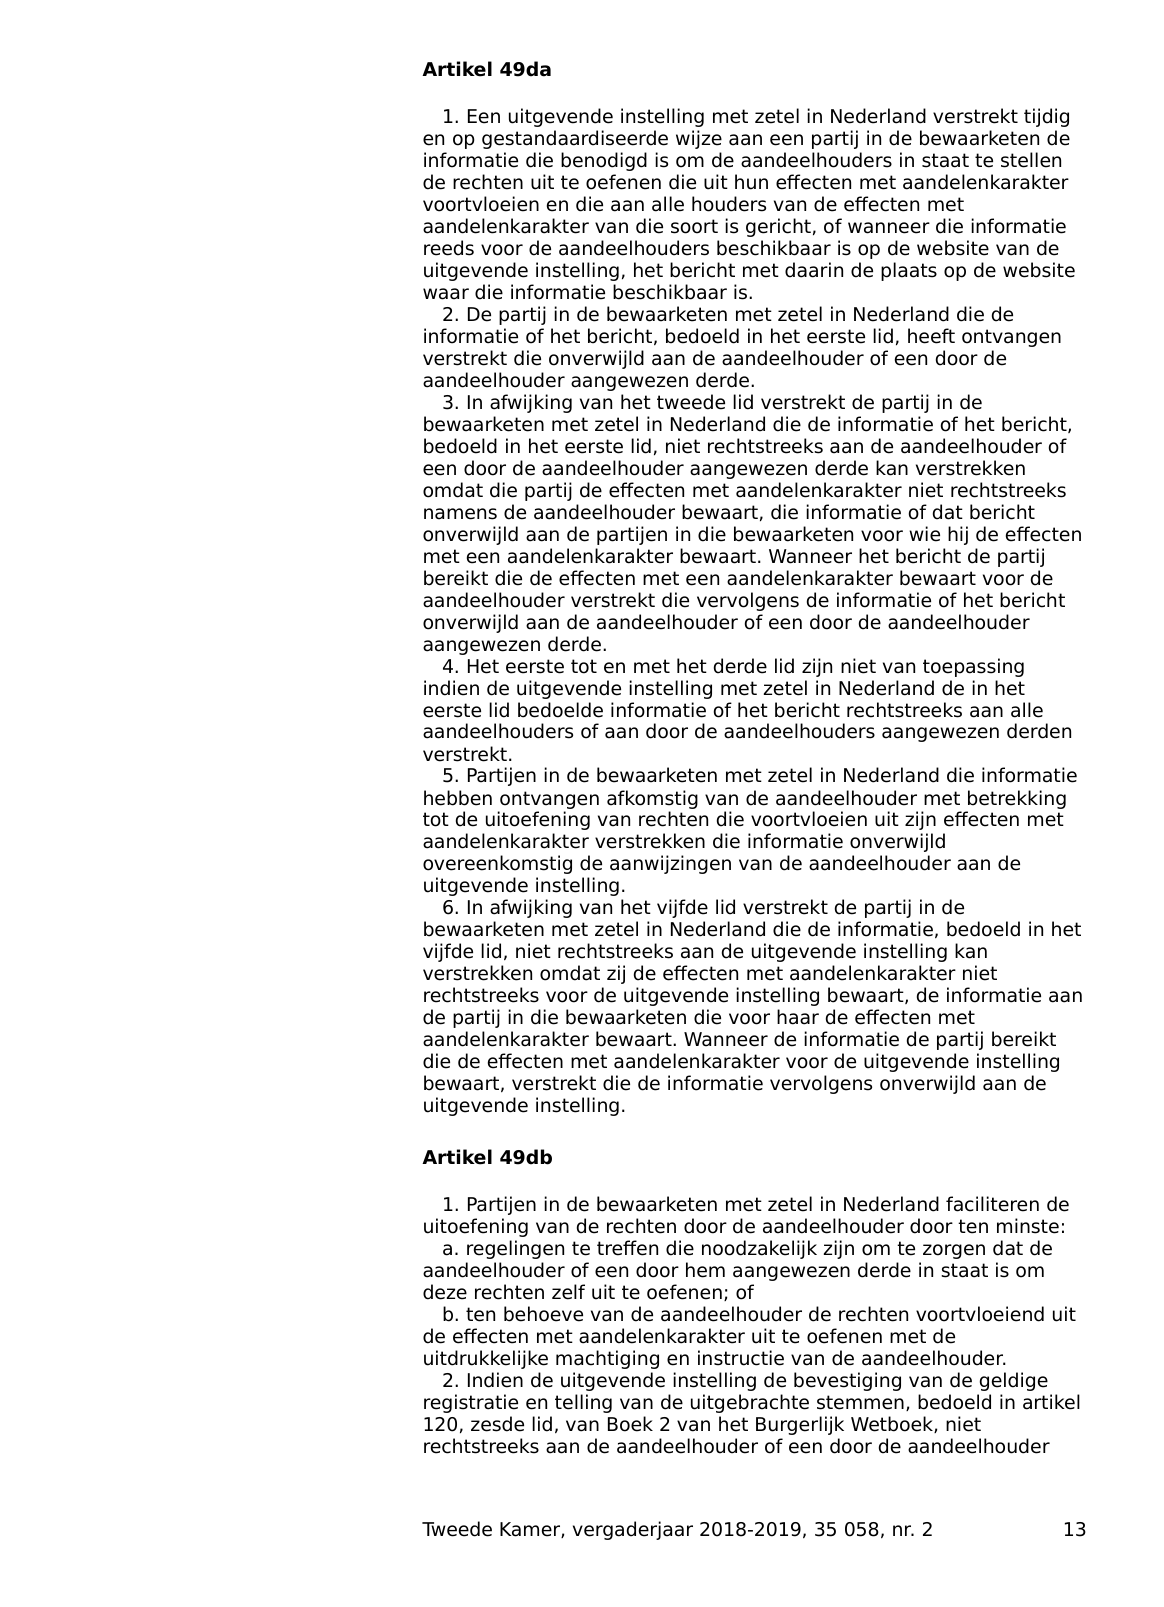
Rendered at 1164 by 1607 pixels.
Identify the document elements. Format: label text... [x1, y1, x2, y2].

subtitle Artikel 49db [422, 1147, 1087, 1169]
text b. ten behoeve van de aandeelhouder de rechten voortvloeiend uit de effecten met aandelenkarakter uit te oefenen met de uitdrukkelijke machtiging en instructie van de aandeelhouder. [422, 1304, 1087, 1370]
text 4. Het eerste tot en met het derde lid zijn niet van toepassing indien de uitgevende instelling met zetel in Nederland de in het eerste lid bedoelde informatie of het bericht rechtstreeks aan alle aandeelhouders of aan door de aandeelhouders aangewezen derden verstrekt. [422, 656, 1087, 765]
subtitle Artikel 49da [422, 59, 1087, 81]
text 6. In afwijking van het vijfde lid verstrekt de partij in de bewaarketen met zetel in Nederland die de informatie, bedoeld in het vijfde lid, niet rechtstreeks aan de uitgevende instelling kan verstrekken omdat zij de effecten met aandelenkarakter niet rechtstreeks voor de uitgevende instelling bewaart, de informatie aan de partij in die bewaarketen die voor haar de effecten met aandelenkarakter bewaart. Wanneer de informatie de partij bereikt die de effecten met aandelenkarakter voor de uitgevende instelling bewaart, verstrekt die de informatie vervolgens onverwijld aan de uitgevende instelling. [422, 897, 1087, 1117]
text 1. Partijen in de bewaarketen met zetel in Nederland faciliteren de uitoefening van de rechten door de aandeelhouder door ten minste: [422, 1194, 1087, 1238]
text 3. In afwijking van het tweede lid verstrekt de partij in de bewaarketen met zetel in Nederland die de informatie of het bericht, bedoeld in het eerste lid, niet rechtstreeks aan de aandeelhouder of een door de aandeelhouder aangewezen derde kan verstrekken omdat die partij de effecten met aandelenkarakter niet rechtstreeks namens de aandeelhouder bewaart, die informatie of dat bericht onverwijld aan de partijen in die bewaarketen voor wie hij de effecten met een aandelenkarakter bewaart. Wanneer het bericht de partij bereikt die de effecten met een aandelenkarakter bewaart voor de aandeelhouder verstrekt die vervolgens de informatie of het bericht onverwijld aan de aandeelhouder of een door de aandeelhouder aangewezen derde. [422, 392, 1087, 656]
text 2. De partij in de bewaarketen met zetel in Nederland die de informatie of het bericht, bedoeld in het eerste lid, heeft ontvangen verstrekt die onverwijld aan de aandeelhouder of een door de aandeelhouder aangewezen derde. [422, 304, 1087, 392]
text 1. Een uitgevende instelling met zetel in Nederland verstrekt tijdig en op gestandaardiseerde wijze aan een partij in de bewaarketen de informatie die benodigd is om de aandeelhouders in staat te stellen de rechten uit te oefenen die uit hun effecten met aandelenkarakter voortvloeien en die aan alle houders van de effecten met aandelenkarakter van die soort is gericht, of wanneer die informatie reeds voor de aandeelhouders beschikbaar is op de website van de uitgevende instelling, het bericht met daarin de plaats op de website waar die informatie beschikbaar is. [422, 106, 1087, 304]
text 5. Partijen in de bewaarketen met zetel in Nederland die informatie hebben ontvangen afkomstig van de aandeelhouder met betrekking tot de uitoefening van rechten die voortvloeien uit zijn effecten met aandelenkarakter verstrekken die informatie onverwijld overeenkomstig de aanwijzingen van de aandeelhouder aan de uitgevende instelling. [422, 765, 1087, 897]
text 2. Indien de uitgevende instelling de bevestiging van de geldige registratie en telling van de uitgebrachte stemmen, bedoeld in artikel 120, zesde lid, van Boek 2 van het Burgerlijk Wetboek, niet rechtstreeks aan de aandeelhouder of een door de aandeelhouder [422, 1370, 1087, 1458]
text a. regelingen te treffen die noodzakelijk zijn om te zorgen dat de aandeelhouder of een door hem aangewezen derde in staat is om deze rechten zelf uit te oefenen; of [422, 1238, 1087, 1304]
